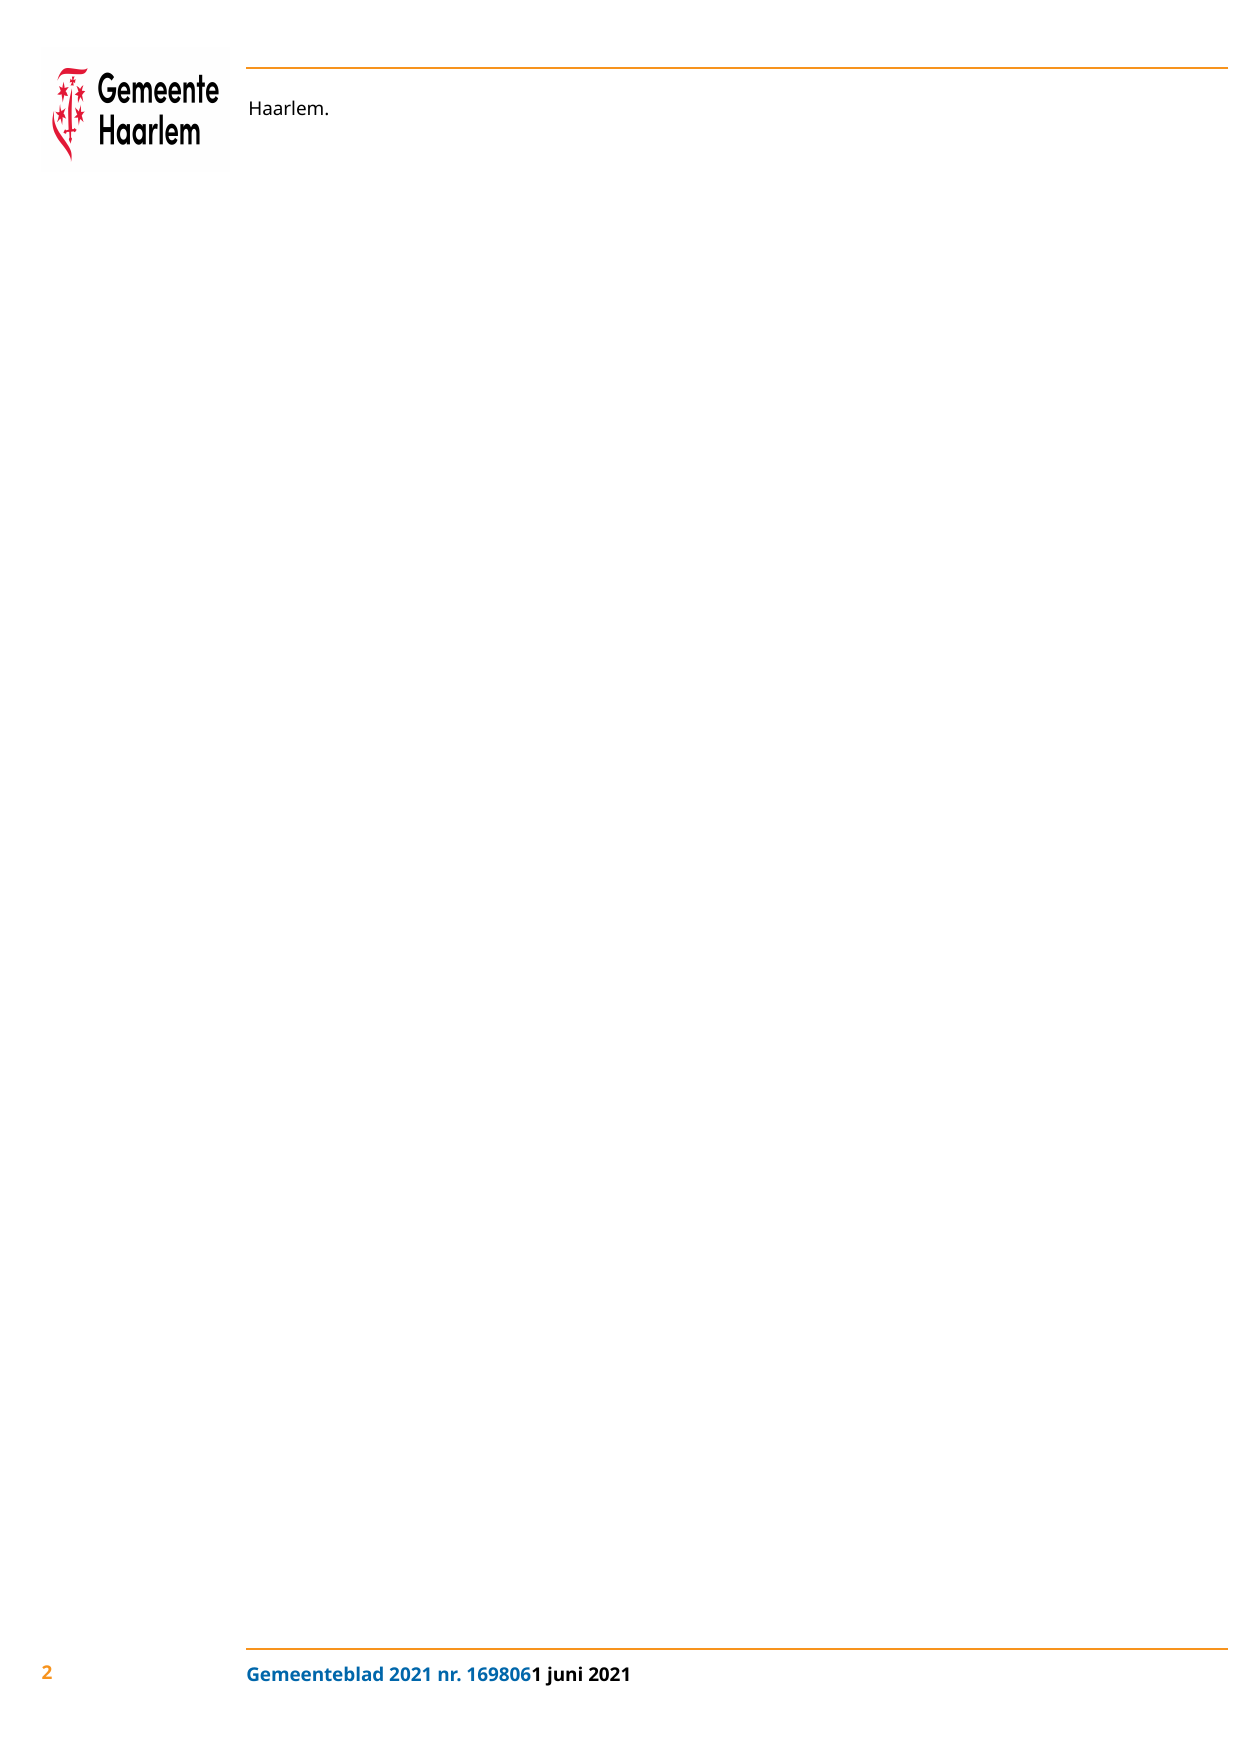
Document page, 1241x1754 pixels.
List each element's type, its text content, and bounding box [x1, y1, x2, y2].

text Haarlem. [248, 95, 1152, 121]
picture [41, 47, 231, 172]
